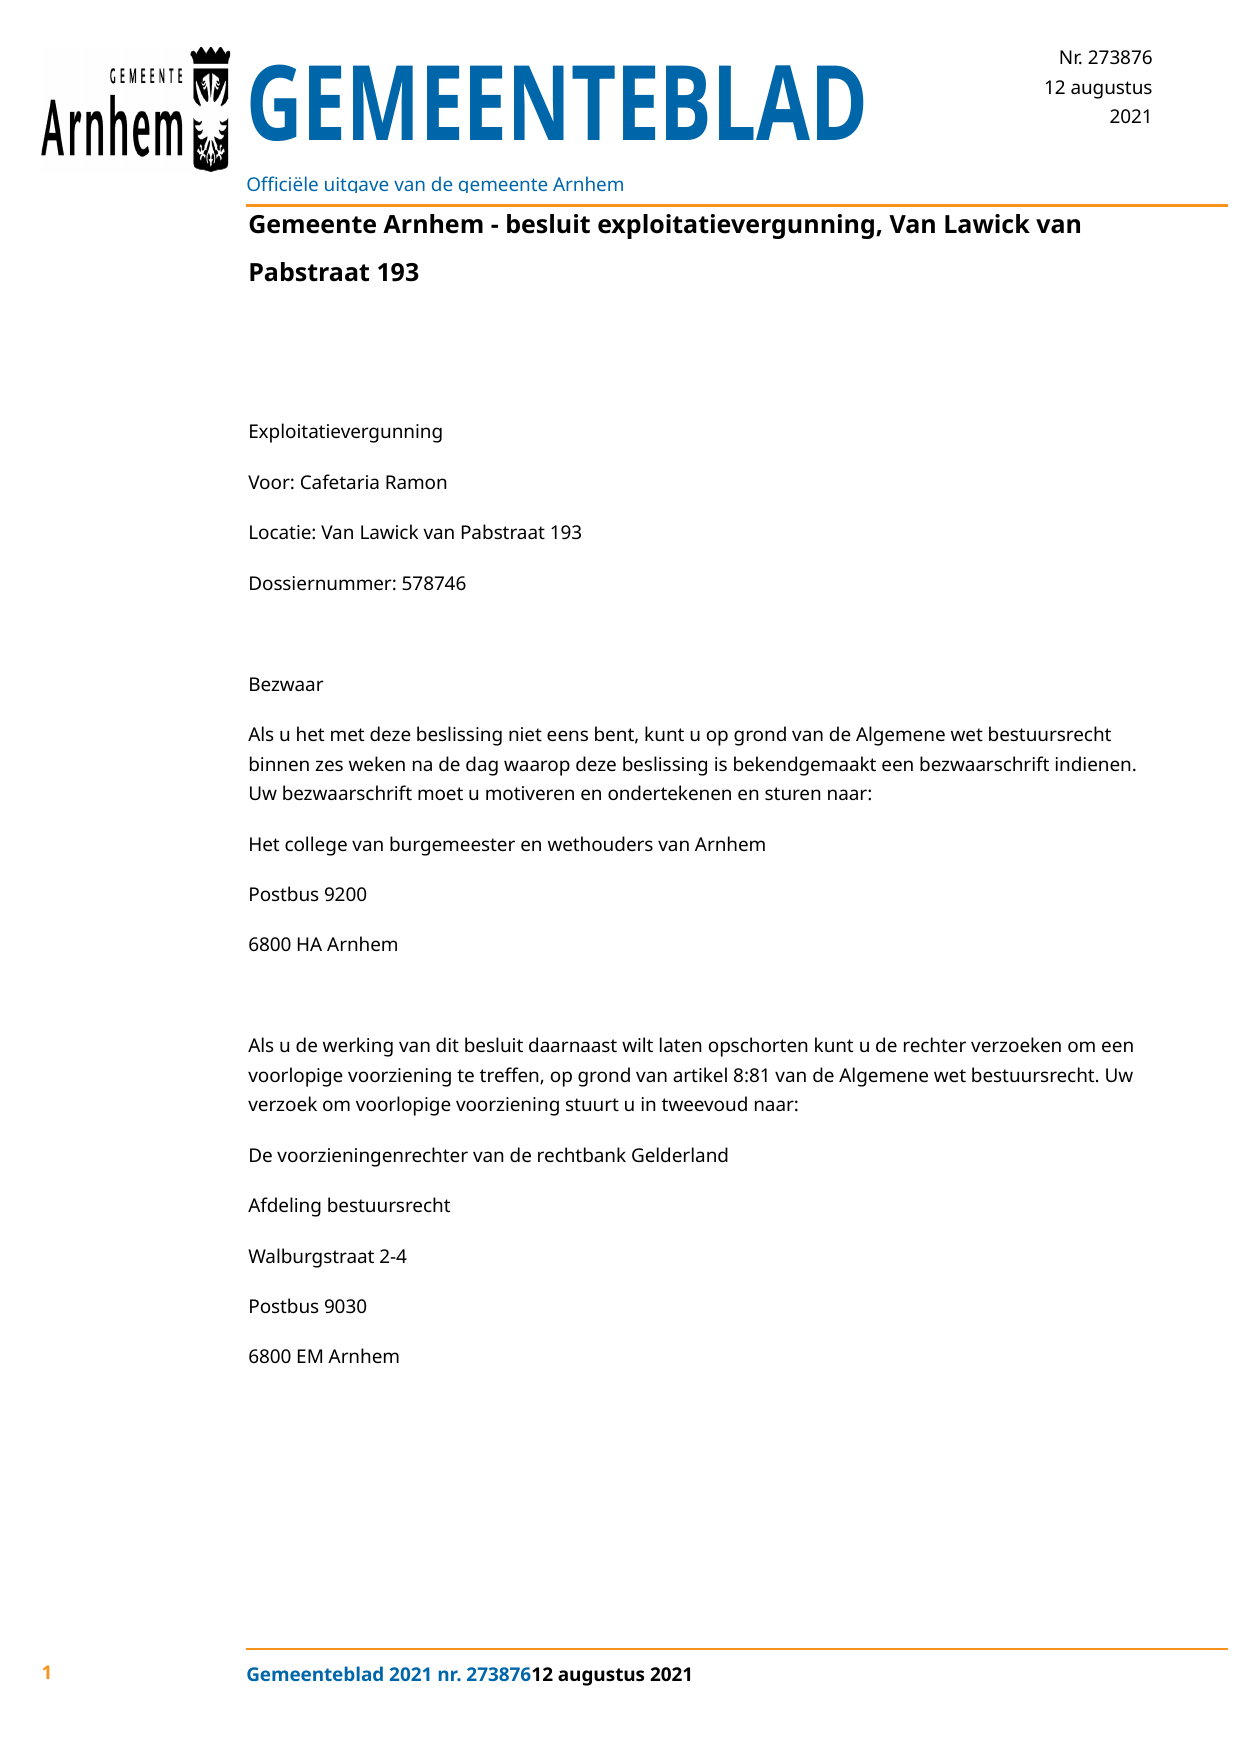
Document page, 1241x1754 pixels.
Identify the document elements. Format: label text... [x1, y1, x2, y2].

text Voor: Cafetaria Ramon [248, 469, 1152, 495]
text Gemeente Arnhem - besluit exploitatievergunning, Van Lawick van Pabstraat 193 [248, 207, 1152, 288]
text De voorzieningenrechter van de rechtbank Gelderland [248, 1142, 1152, 1168]
text Locatie: Van Lawick van Pabstraat 193 [248, 519, 1152, 545]
text Het college van burgemeester en wethouders van Arnhem [248, 831, 1152, 857]
text 6800 HA Arnhem [248, 932, 1152, 957]
text Postbus 9200 [248, 881, 1152, 907]
text Bezwaar [248, 671, 1152, 697]
text Postbus 9030 [248, 1293, 1152, 1319]
text Als u de werking van dit besluit daarnaast wilt laten opschorten kunt u de rechter verzoeken om een voorlopige voorziening te treffen, op grond van artikel 8:81 van de Algemene wet bestuursrecht. Uw verzoek om voorlopige voorziening stuurt u in tweevoud naar: [248, 1032, 1152, 1117]
text Dossiernummer: 578746 [248, 570, 1152, 596]
text Walburgstraat 2-4 [248, 1243, 1152, 1269]
text Exploitatievergunning [248, 419, 1152, 444]
text 6800 EM Arnhem [248, 1344, 1152, 1369]
picture [41, 47, 231, 172]
text Afdeling bestuursrecht [248, 1192, 1152, 1218]
text Als u het met deze beslissing niet eens bent, kunt u op grond van de Algemene wet bestuursrecht binnen zes weken na de dag waarop deze beslissing is bekendgemaakt een bezwaarschrift indienen. Uw bezwaarschrift moet u motiveren en ondertekenen en sturen naar: [248, 721, 1152, 806]
